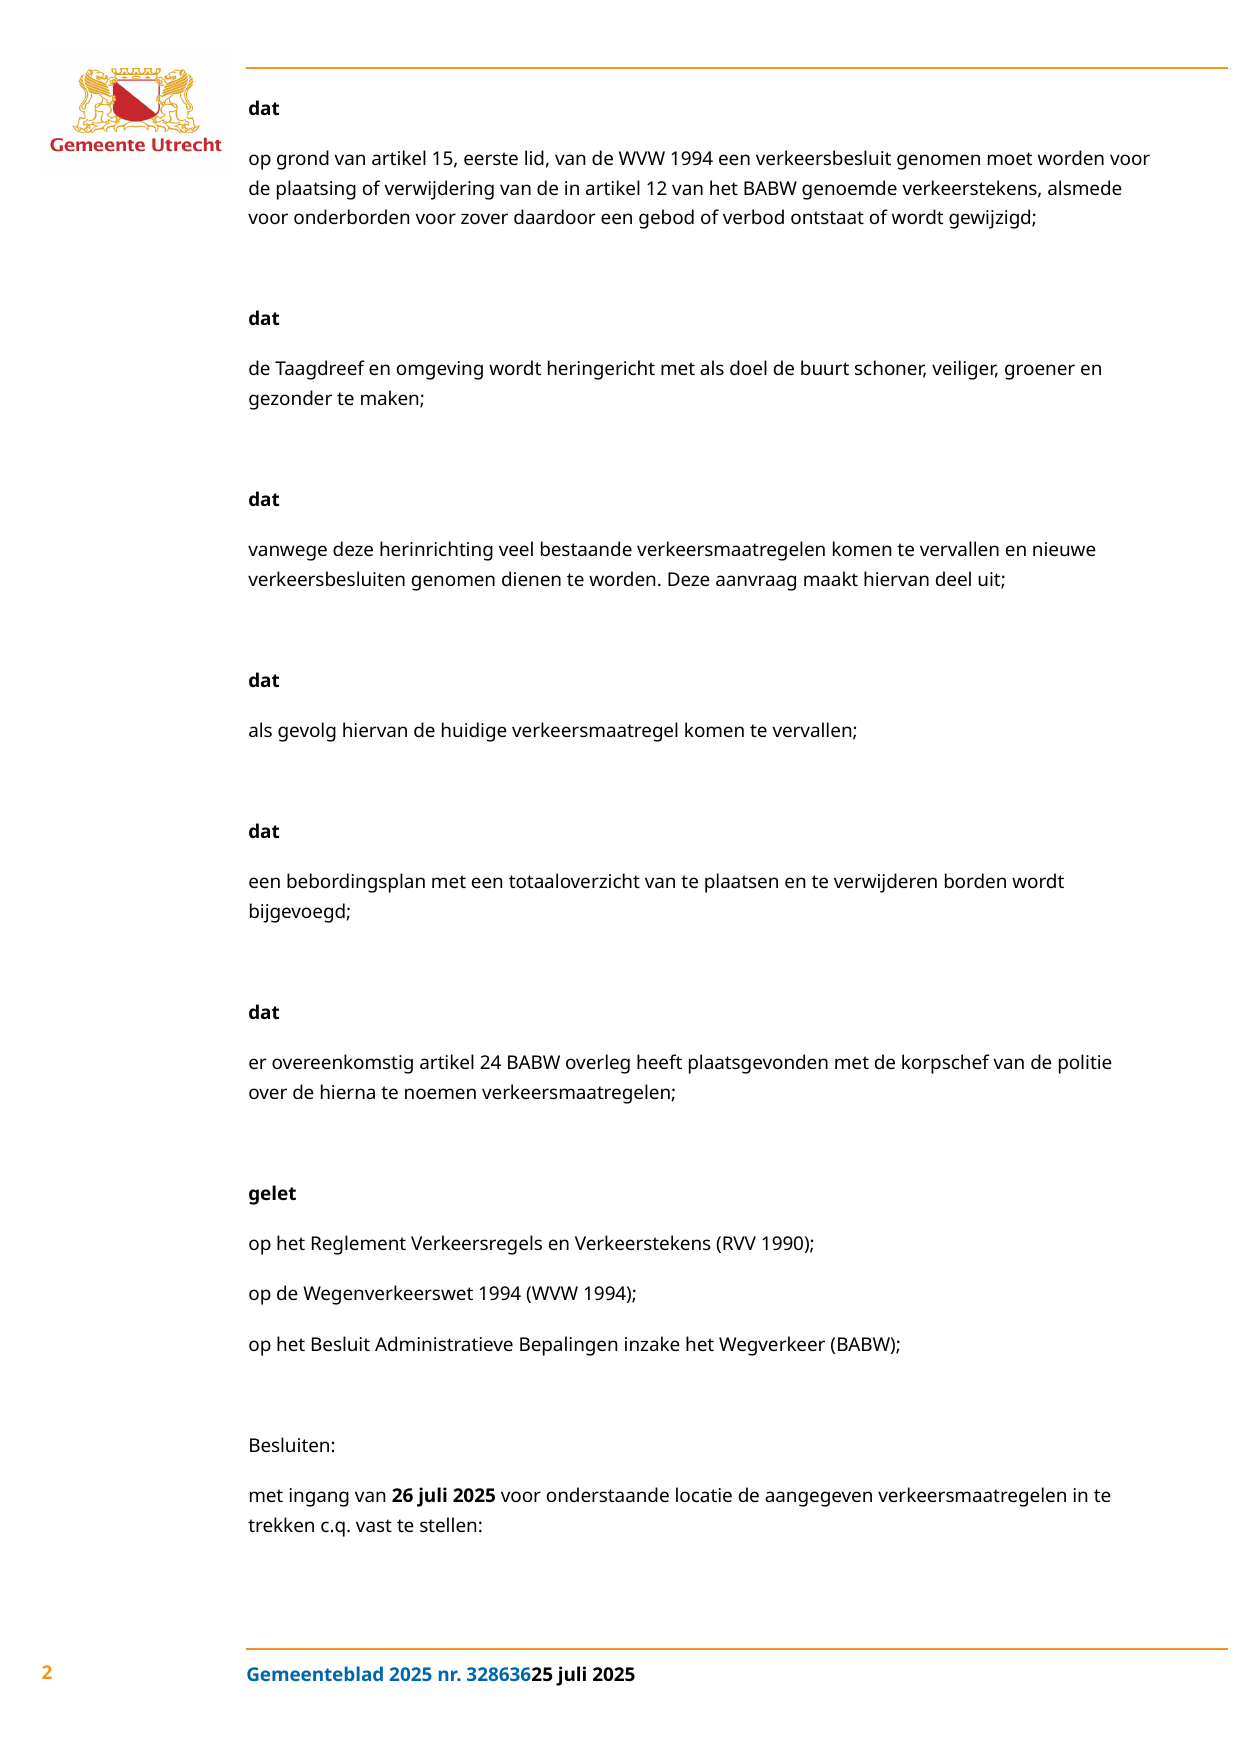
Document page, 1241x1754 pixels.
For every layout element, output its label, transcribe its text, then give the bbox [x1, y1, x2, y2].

text dat [248, 95, 1152, 121]
text er overeenkomstig artikel 24 BABW overleg heeft plaatsgevonden met de korpschef van de politie over de hierna te noemen verkeersmaatregelen; [248, 1049, 1152, 1105]
text gelet [248, 1180, 1152, 1206]
picture [41, 47, 231, 172]
text vanwege deze herinrichting veel bestaande verkeersmaatregelen komen te vervallen en nieuwe verkeersbesluiten genomen dienen te worden. Deze aanvraag maakt hiervan deel uit; [248, 536, 1152, 592]
text met ingang van 26 juli 2025 voor onderstaande locatie de aangegeven verkeersmaatregelen in te trekken c.q. vast te stellen: [248, 1482, 1152, 1538]
text Besluiten: [248, 1432, 1152, 1458]
text de Taagdreef en omgeving wordt heringericht met als doel de buurt schoner, veiliger, groener en gezonder te maken; [248, 356, 1152, 411]
text dat [248, 305, 1152, 331]
text op het Reglement Verkeersregels en Verkeerstekens (RVV 1990); [248, 1230, 1152, 1256]
text dat [248, 667, 1152, 693]
text een bebordingsplan met een totaaloverzicht van te plaatsen en te verwijderen borden wordt bijgevoegd; [248, 868, 1152, 924]
text dat [248, 999, 1152, 1025]
text op grond van artikel 15, eerste lid, van de WVW 1994 een verkeersbesluit genomen moet worden voor de plaatsing of verwijdering van de in artikel 12 van het BABW genoemde verkeerstekens, alsmede voor onderborden voor zover daardoor een gebod of verbod ontstaat of wordt gewijzigd; [248, 145, 1152, 230]
text dat [248, 818, 1152, 844]
text op de Wegenverkeerswet 1994 (WVW 1994); [248, 1281, 1152, 1306]
text op het Besluit Administratieve Bepalingen inzake het Wegverkeer (BABW); [248, 1331, 1152, 1357]
text dat [248, 486, 1152, 512]
text als gevolg hiervan de huidige verkeersmaatregel komen te vervallen; [248, 717, 1152, 743]
